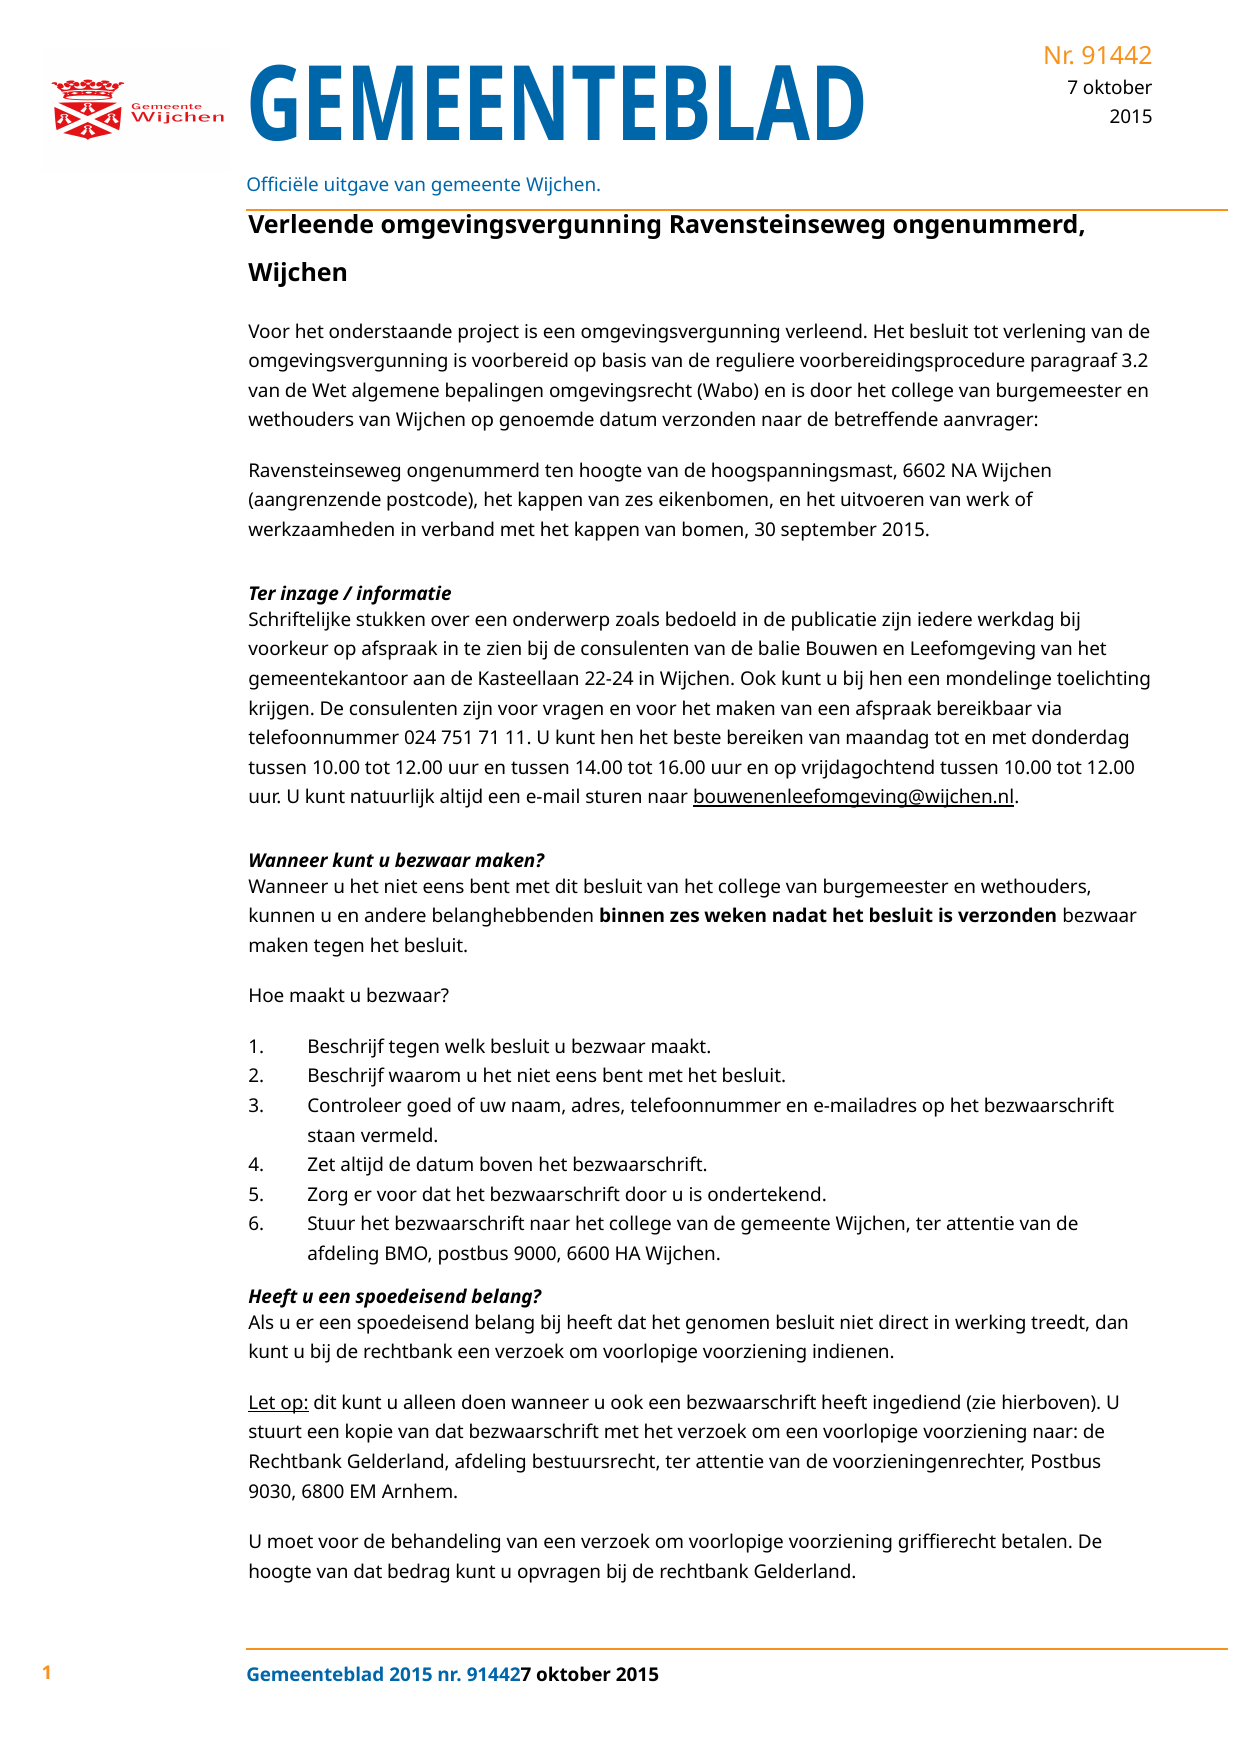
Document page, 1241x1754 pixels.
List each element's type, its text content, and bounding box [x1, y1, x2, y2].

list Beschrijf waarom u het niet eens bent met het besluit. [248, 1063, 1152, 1088]
text Ter inzage / informatie [248, 580, 1152, 606]
text Voor het onderstaande project is een omgevingsvergunning verleend. Het besluit tot verlening van de omgevingsvergunning is voorbereid op basis van de reguliere voorbereidingsprocedure paragraaf 3.2 van de Wet algemene bepalingen omgevingsrecht (Wabo) en is door het college van burgemeester en wethouders van Wijchen op genoemde datum verzonden naar de betreffende aanvrager: [248, 318, 1152, 432]
text Schriftelijke stukken over een onderwerp zoals bedoeld in de publicatie zijn iedere werkdag bij voorkeur op afspraak in te zien bij de consulenten van de balie Bouwen en Leefomgeving van het gemeentekantoor aan de Kasteellaan 22-24 in Wijchen. Ook kunt u bij hen een mondelinge toelichting krijgen. De consulenten zijn voor vragen en voor het maken van een afspraak bereikbaar via telefoonnummer 024 751 71 11. U kunt hen het beste bereiken van maandag tot en met donderdag tussen 10.00 tot 12.00 uur en tussen 14.00 tot 16.00 uur en op vrijdagochtend tussen 10.00 tot 12.00 uur. U kunt natuurlijk altijd een e-mail sturen naar bouwenenleefomgeving@wijchen.nl. [248, 606, 1152, 809]
picture [41, 47, 231, 172]
text Als u er een spoedeisend belang bij heeft dat het genomen besluit niet direct in werking treedt, dan kunt u bij de rechtbank een verzoek om voorlopige voorziening indienen. [248, 1309, 1152, 1364]
text Hoe maakt u bezwaar? [248, 983, 1152, 1008]
text Heeft u een spoedeisend belang? [248, 1283, 1152, 1309]
list Controleer goed of uw naam, adres, telefoonnummer en e-mailadres op het bezwaarschrift staan vermeld. [248, 1092, 1152, 1148]
text Verleende omgevingsvergunning Ravensteinseweg ongenummerd, Wijchen [248, 211, 1152, 288]
text Let op: dit kunt u alleen doen wanneer u ook een bezwaarschrift heeft ingediend (zie hierboven). U stuurt een kopie van dat bezwaarschrift met het verzoek om een voorlopige voorziening naar: de Rechtbank Gelderland, afdeling bestuursrecht, ter attentie van de voorzieningenrechter, Postbus 9030, 6800 EM Arnhem. [248, 1389, 1152, 1503]
list Zorg er voor dat het bezwaarschrift door u is ondertekend. [248, 1181, 1152, 1207]
text Ravensteinseweg ongenummerd ten hoogte van de hoogspanningsmast, 6602 NA Wijchen (aangrenzende postcode), het kappen van zes eikenbomen, en het uitvoeren van werk of werkzaamheden in verband met het kappen van bomen, 30 september 2015. [248, 457, 1152, 542]
list Stuur het bezwaarschrift naar het college van de gemeente Wijchen, ter attentie van de afdeling BMO, postbus 9000, 6600 HA Wijchen. [248, 1211, 1152, 1266]
text U moet voor de behandeling van een verzoek om voorlopige voorziening griffierecht betalen. De hoogte van dat bedrag kunt u opvragen bij de rechtbank Gelderland. [248, 1528, 1152, 1583]
text Wanneer kunt u bezwaar maken? [248, 847, 1152, 873]
list Beschrijf tegen welk besluit u bezwaar maakt. [248, 1033, 1152, 1059]
text Wanneer u het niet eens bent met dit besluit van het college van burgemeester en wethouders, kunnen u en andere belanghebbenden binnen zes weken nadat het besluit is verzonden bezwaar maken tegen het besluit. [248, 873, 1152, 958]
list Zet altijd de datum boven het bezwaarschrift. [248, 1151, 1152, 1177]
